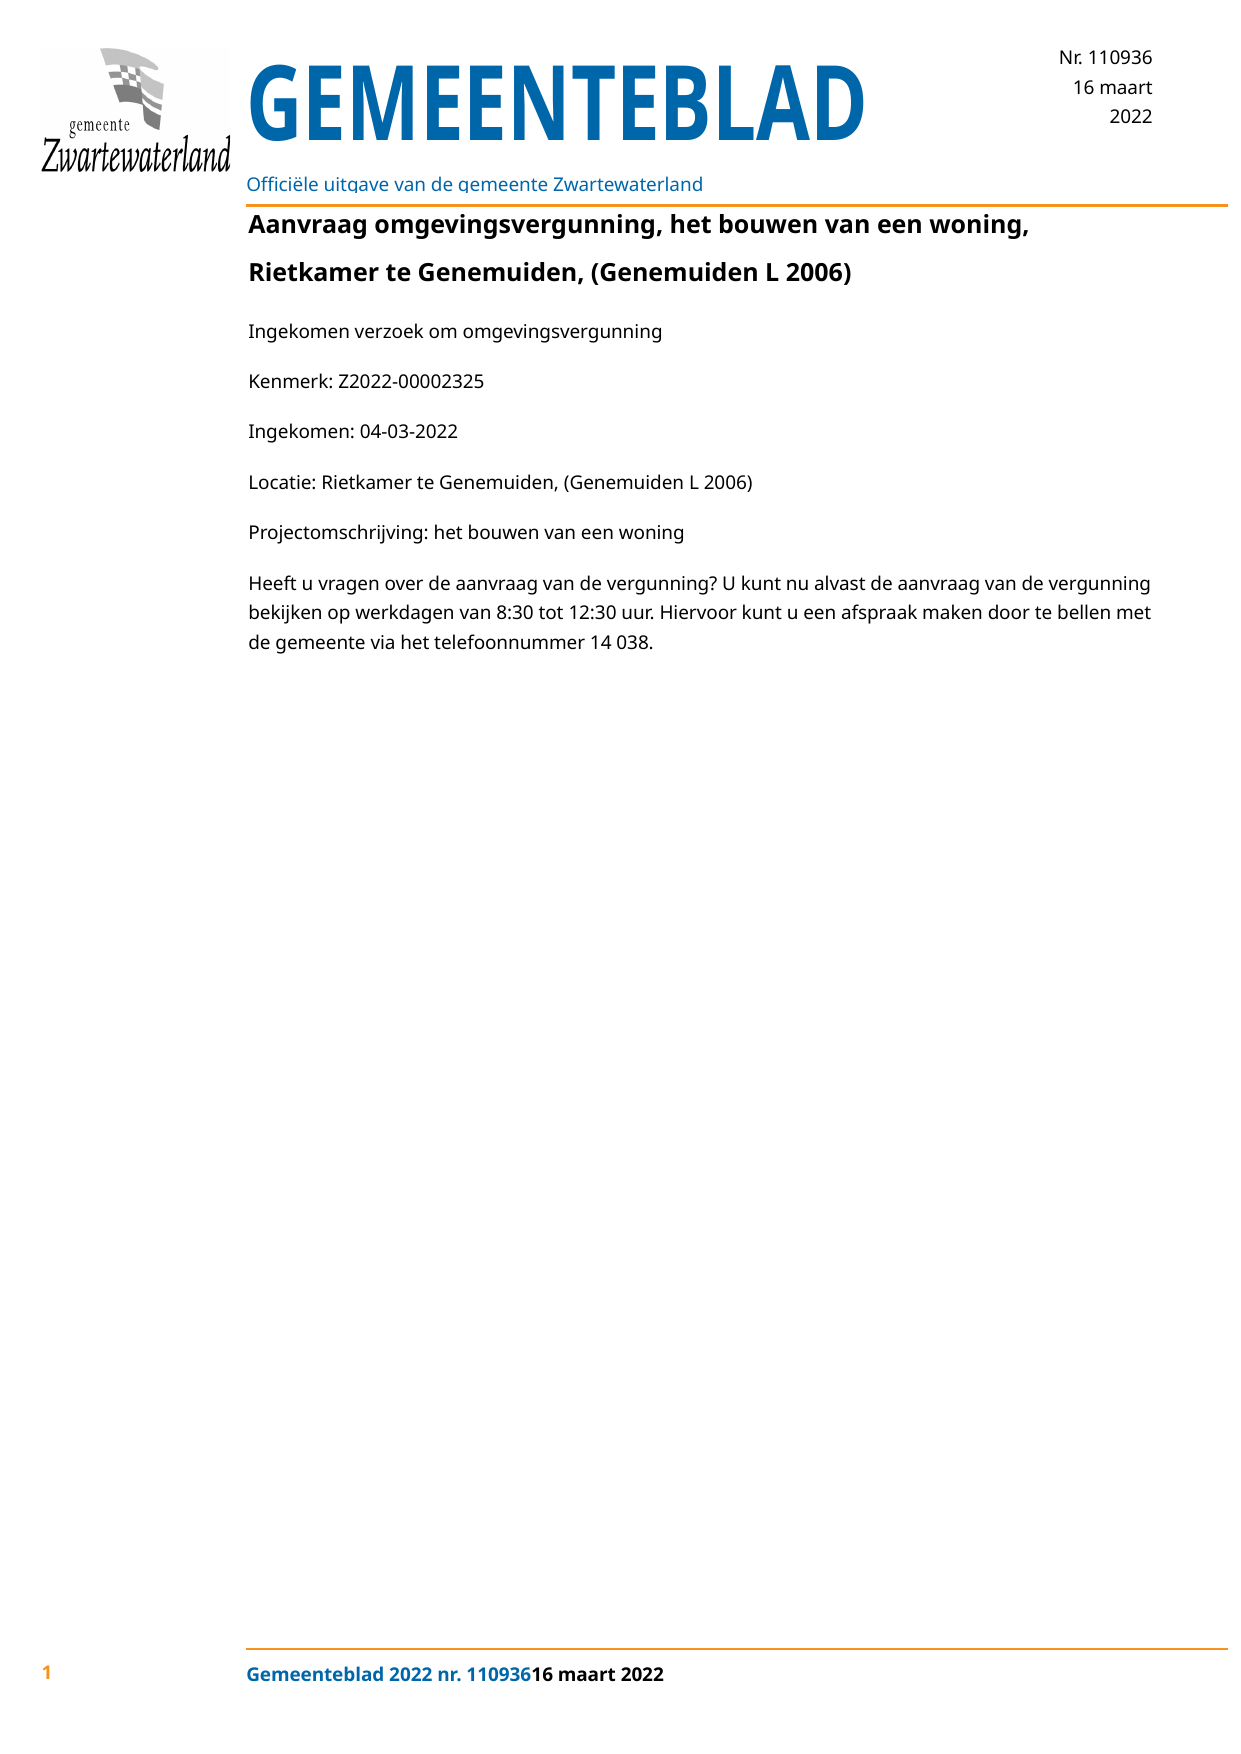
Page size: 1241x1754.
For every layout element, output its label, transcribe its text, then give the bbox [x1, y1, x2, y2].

text Locatie: Rietkamer te Genemuiden, (Genemuiden L 2006) [248, 469, 1152, 495]
text Projectomschrijving: het bouwen van een woning [248, 519, 1152, 545]
text Heeft u vragen over de aanvraag van de vergunning? U kunt nu alvast de aanvraag van de vergunning bekijken op werkdagen van 8:30 tot 12:30 uur. Hiervoor kunt u een afspraak maken door te bellen met de gemeente via het telefoonnummer 14 038. [248, 570, 1152, 655]
text Aanvraag omgevingsvergunning, het bouwen van een woning, Rietkamer te Genemuiden, (Genemuiden L 2006) [248, 207, 1152, 288]
picture [41, 47, 231, 172]
text Ingekomen verzoek om omgevingsvergunning [248, 318, 1152, 344]
text Kenmerk: Z2022-00002325 [248, 368, 1152, 394]
text Ingekomen: 04-03-2022 [248, 419, 1152, 444]
